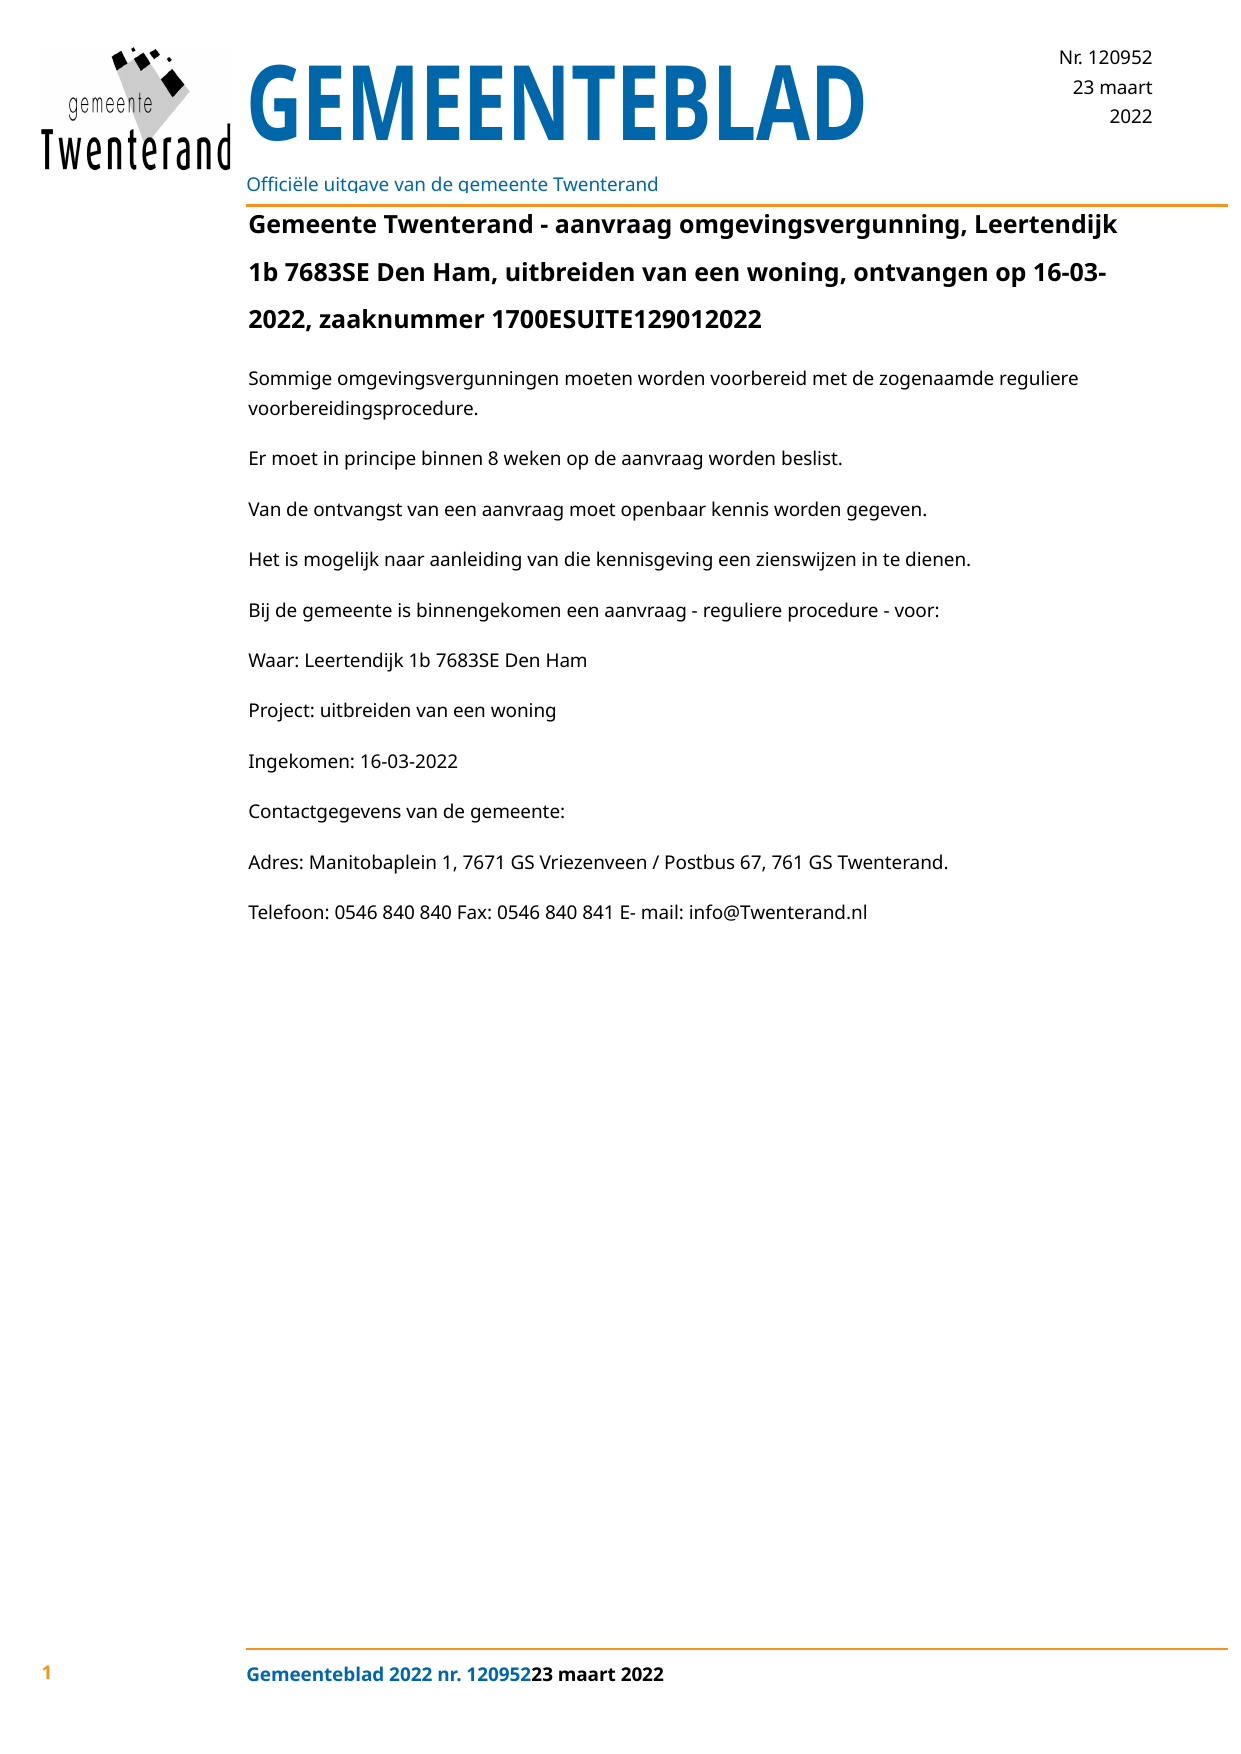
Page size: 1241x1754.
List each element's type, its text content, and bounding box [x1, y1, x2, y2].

text Ingekomen: 16-03-2022 [248, 748, 1152, 774]
picture [41, 47, 231, 172]
text Gemeente Twenterand - aanvraag omgevingsvergunning, Leertendijk 1b 7683SE Den Ham, uitbreiden van een woning, ontvangen op 16-03-2022, zaaknummer 1700ESUITE129012022 [248, 207, 1152, 336]
text Adres: Manitobaplein 1, 7671 GS Vriezenveen / Postbus 67, 761 GS Twenterand. [248, 849, 1152, 874]
text Contactgegevens van de gemeente: [248, 798, 1152, 824]
text Bij de gemeente is binnengekomen een aanvraag - reguliere procedure - voor: [248, 597, 1152, 622]
text Het is mogelijk naar aanleiding van die kennisgeving een zienswijzen in te dienen. [248, 546, 1152, 572]
text Van de ontvangst van een aanvraag moet openbaar kennis worden gegeven. [248, 496, 1152, 522]
text Project: uitbreiden van een woning [248, 698, 1152, 723]
text Er moet in principe binnen 8 weken op de aanvraag worden beslist. [248, 446, 1152, 471]
text Waar: Leertendijk 1b 7683SE Den Ham [248, 647, 1152, 673]
text Sommige omgevingsvergunningen moeten worden voorbereid met de zogenaamde reguliere voorbereidingsprocedure. [248, 366, 1152, 421]
text Telefoon: 0546 840 840 Fax: 0546 840 841 E- mail: info@Twenterand.nl [248, 899, 1152, 925]
